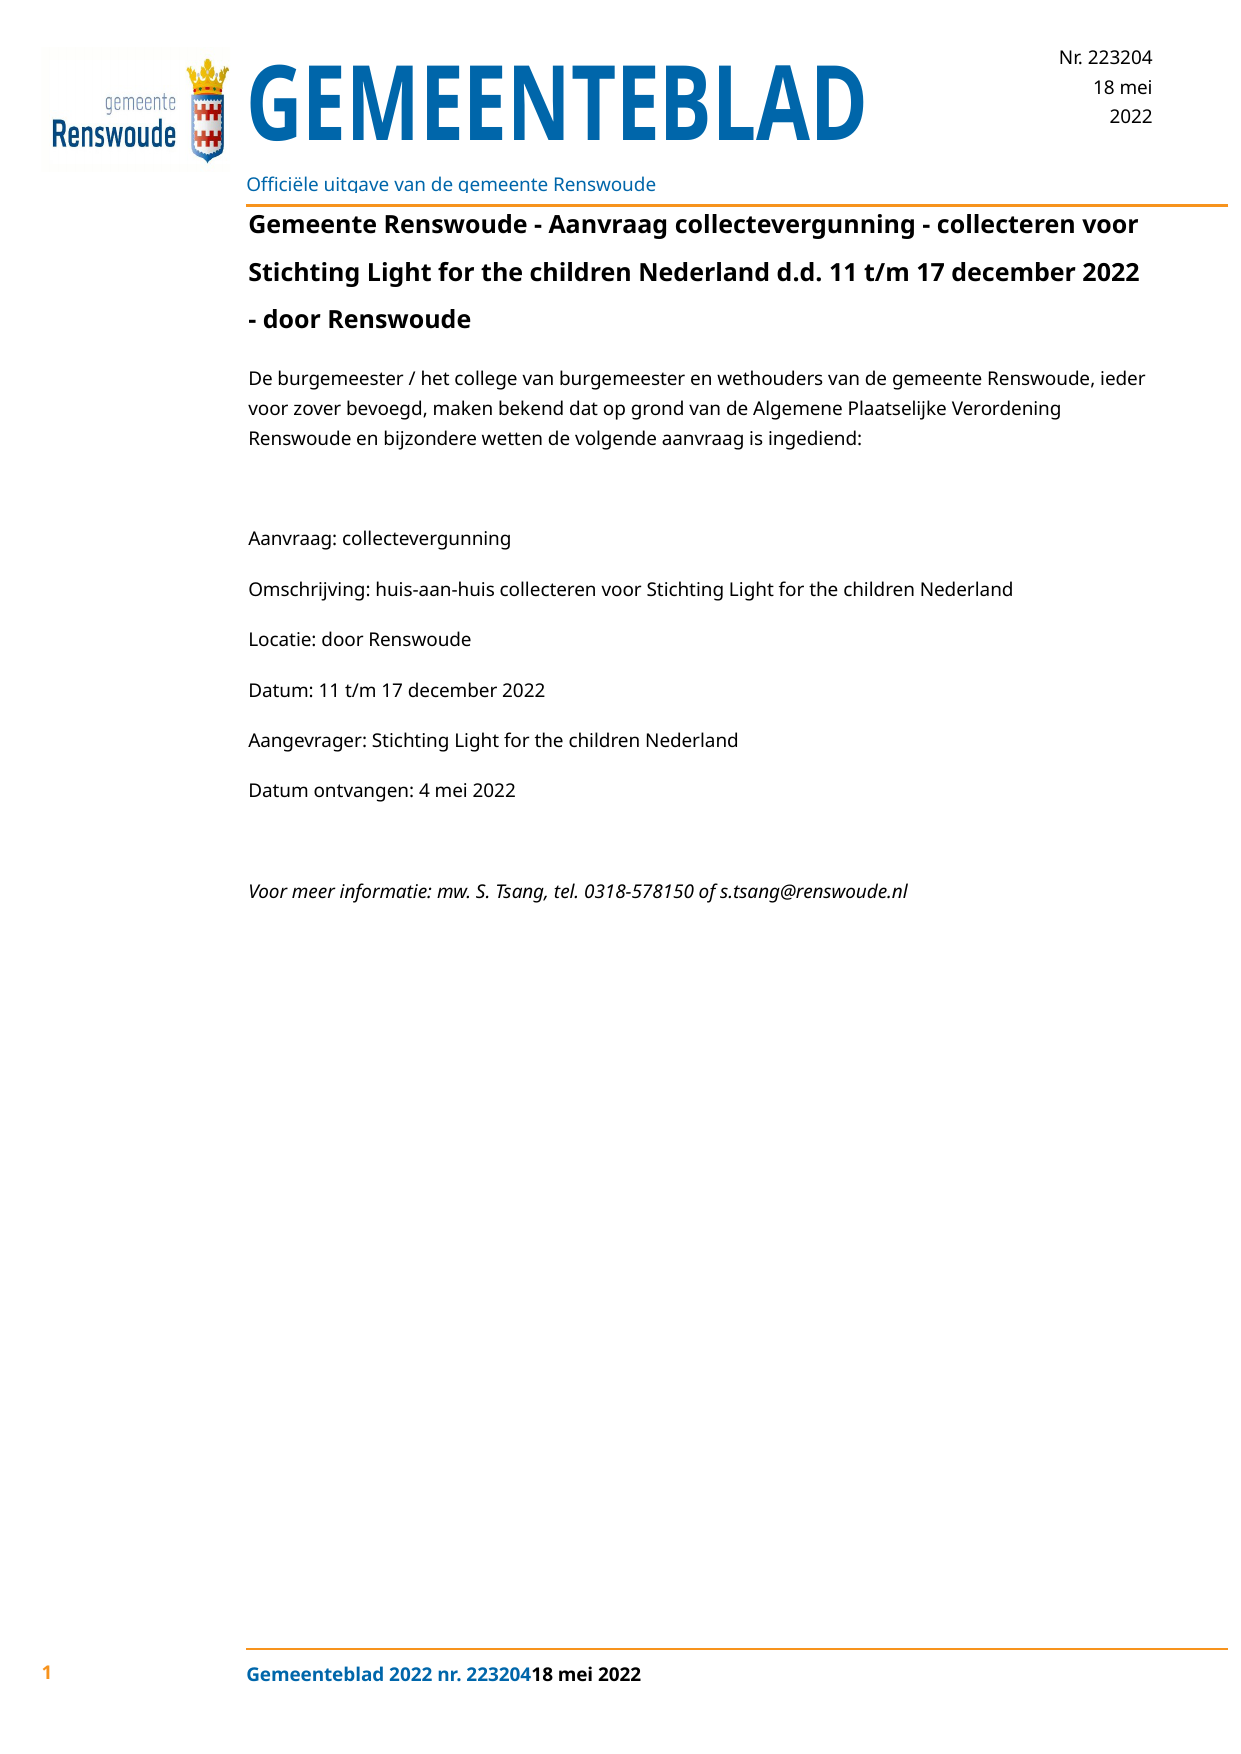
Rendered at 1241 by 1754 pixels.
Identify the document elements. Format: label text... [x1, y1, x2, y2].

text Locatie: door Renswoude [248, 626, 1152, 652]
text De burgemeester / het college van burgemeester en wethouders van de gemeente Renswoude, ieder voor zover bevoegd, maken bekend dat op grond van de Algemene Plaatselijke Verordening Renswoude en bijzondere wetten de volgende aanvraag is ingediend: [248, 366, 1152, 450]
text Aangevrager: Stichting Light for the children Nederland [248, 727, 1152, 753]
text Aanvraag: collectevergunning [248, 526, 1152, 551]
text Datum ontvangen: 4 mei 2022 [248, 778, 1152, 803]
text Datum: 11 t/m 17 december 2022 [248, 677, 1152, 702]
picture [41, 47, 231, 172]
text Voor meer informatie: mw. S. Tsang, tel. 0318-578150 of s.tsang@renswoude.nl [248, 878, 1152, 904]
text Gemeente Renswoude - Aanvraag collectevergunning - collecteren voor Stichting Light for the children Nederland d.d. 11 t/m 17 december 2022 - door Renswoude [248, 207, 1152, 336]
text Omschrijving: huis-aan-huis collecteren voor Stichting Light for the children Nederland [248, 576, 1152, 602]
